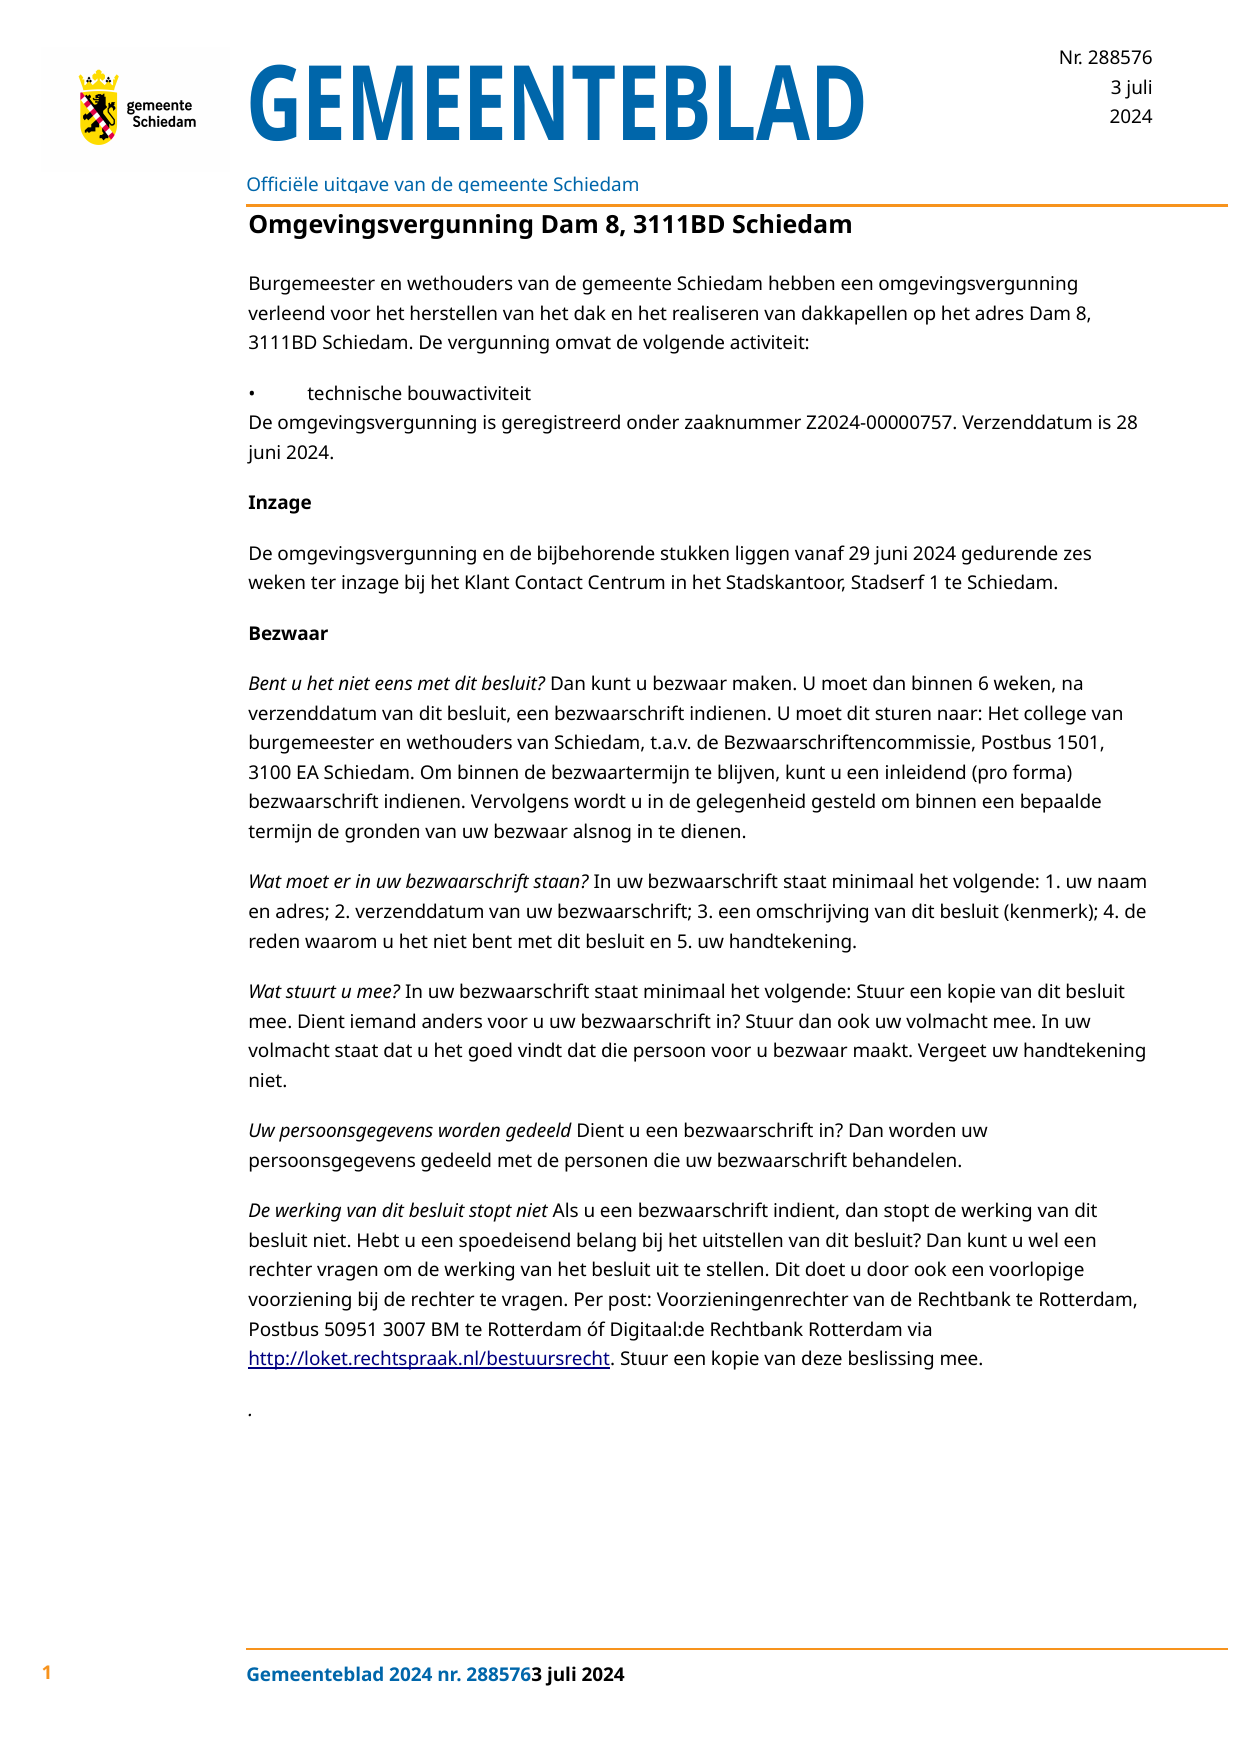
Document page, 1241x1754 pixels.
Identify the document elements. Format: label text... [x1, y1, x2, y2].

text Omgevingsvergunning Dam 8, 3111BD Schiedam [248, 207, 1152, 241]
text Burgemeester en wethouders van de gemeente Schiedam hebben een omgevingsvergunning verleend voor het herstellen van het dak en het realiseren van dakkapellen op het adres Dam 8, 3111BD Schiedam. De vergunning omvat de volgende activiteit: [248, 270, 1152, 355]
list technische bouwactiviteit [248, 380, 1152, 406]
text De omgevingsvergunning en de bijbehorende stukken liggen vanaf 29 juni 2024 gedurende zes weken ter inzage bij het Klant Contact Centrum in het Stadskantoor, Stadserf 1 te Schiedam. [248, 540, 1152, 595]
text De omgevingsvergunning is geregistreerd onder zaaknummer Z2024-00000757. Verzenddatum is 28 juni 2024. [248, 409, 1152, 465]
text Bezwaar [248, 620, 1152, 646]
text Wat stuurt u mee? In uw bezwaarschrift staat minimaal het volgende: Stuur een kopie van dit besluit mee. Dient iemand anders voor u uw bezwaarschrift in? Stuur dan ook uw volmacht mee. In uw volmacht staat dat u het goed vindt dat die persoon voor u bezwaar maakt. Vergeet uw handtekening niet. [248, 978, 1152, 1093]
text Bent u het niet eens met dit besluit? Dan kunt u bezwaar maken. U moet dan binnen 6 weken, na verzenddatum van dit besluit, een bezwaarschrift indienen. U moet dit sturen naar: Het college van burgemeester en wethouders van Schiedam, t.a.v. de Bezwaarschriftencommissie, Postbus 1501, 3100 EA Schiedam. Om binnen de bezwaartermijn te blijven, kunt u een inleidend (pro forma) bezwaarschrift indienen. Vervolgens wordt u in de gelegenheid gesteld om binnen een bepaalde termijn de gronden van uw bezwaar alsnog in te dienen. [248, 670, 1152, 844]
text . [248, 1396, 1152, 1421]
text De werking van dit besluit stopt niet Als u een bezwaarschrift indient, dan stopt de werking van dit besluit niet. Hebt u een spoedeisend belang bij het uitstellen van dit besluit? Dan kunt u wel een rechter vragen om de werking van het besluit uit te stellen. Dit doet u door ook een voorlopige voorziening bij de rechter te vragen. Per post: Voorzieningenrechter van de Rechtbank te Rotterdam, Postbus 50951 3007 BM te Rotterdam óf Digitaal:de Rechtbank Rotterdam via http://loket.rechtspraak.nl/bestuursrecht. Stuur een kopie van deze beslissing mee. [248, 1197, 1152, 1371]
text Inzage [248, 489, 1152, 515]
text Uw persoonsgegevens worden gedeeld Dient u een bezwaarschrift in? Dan worden uw persoonsgegevens gedeeld met de personen die uw bezwaarschrift behandelen. [248, 1117, 1152, 1173]
picture [41, 47, 231, 172]
text Wat moet er in uw bezwaarschrift staan? In uw bezwaarschrift staat minimaal het volgende: 1. uw naam en adres; 2. verzenddatum van uw bezwaarschrift; 3. een omschrijving van dit besluit (kenmerk); 4. de reden waarom u het niet bent met dit besluit en 5. uw handtekening. [248, 869, 1152, 953]
